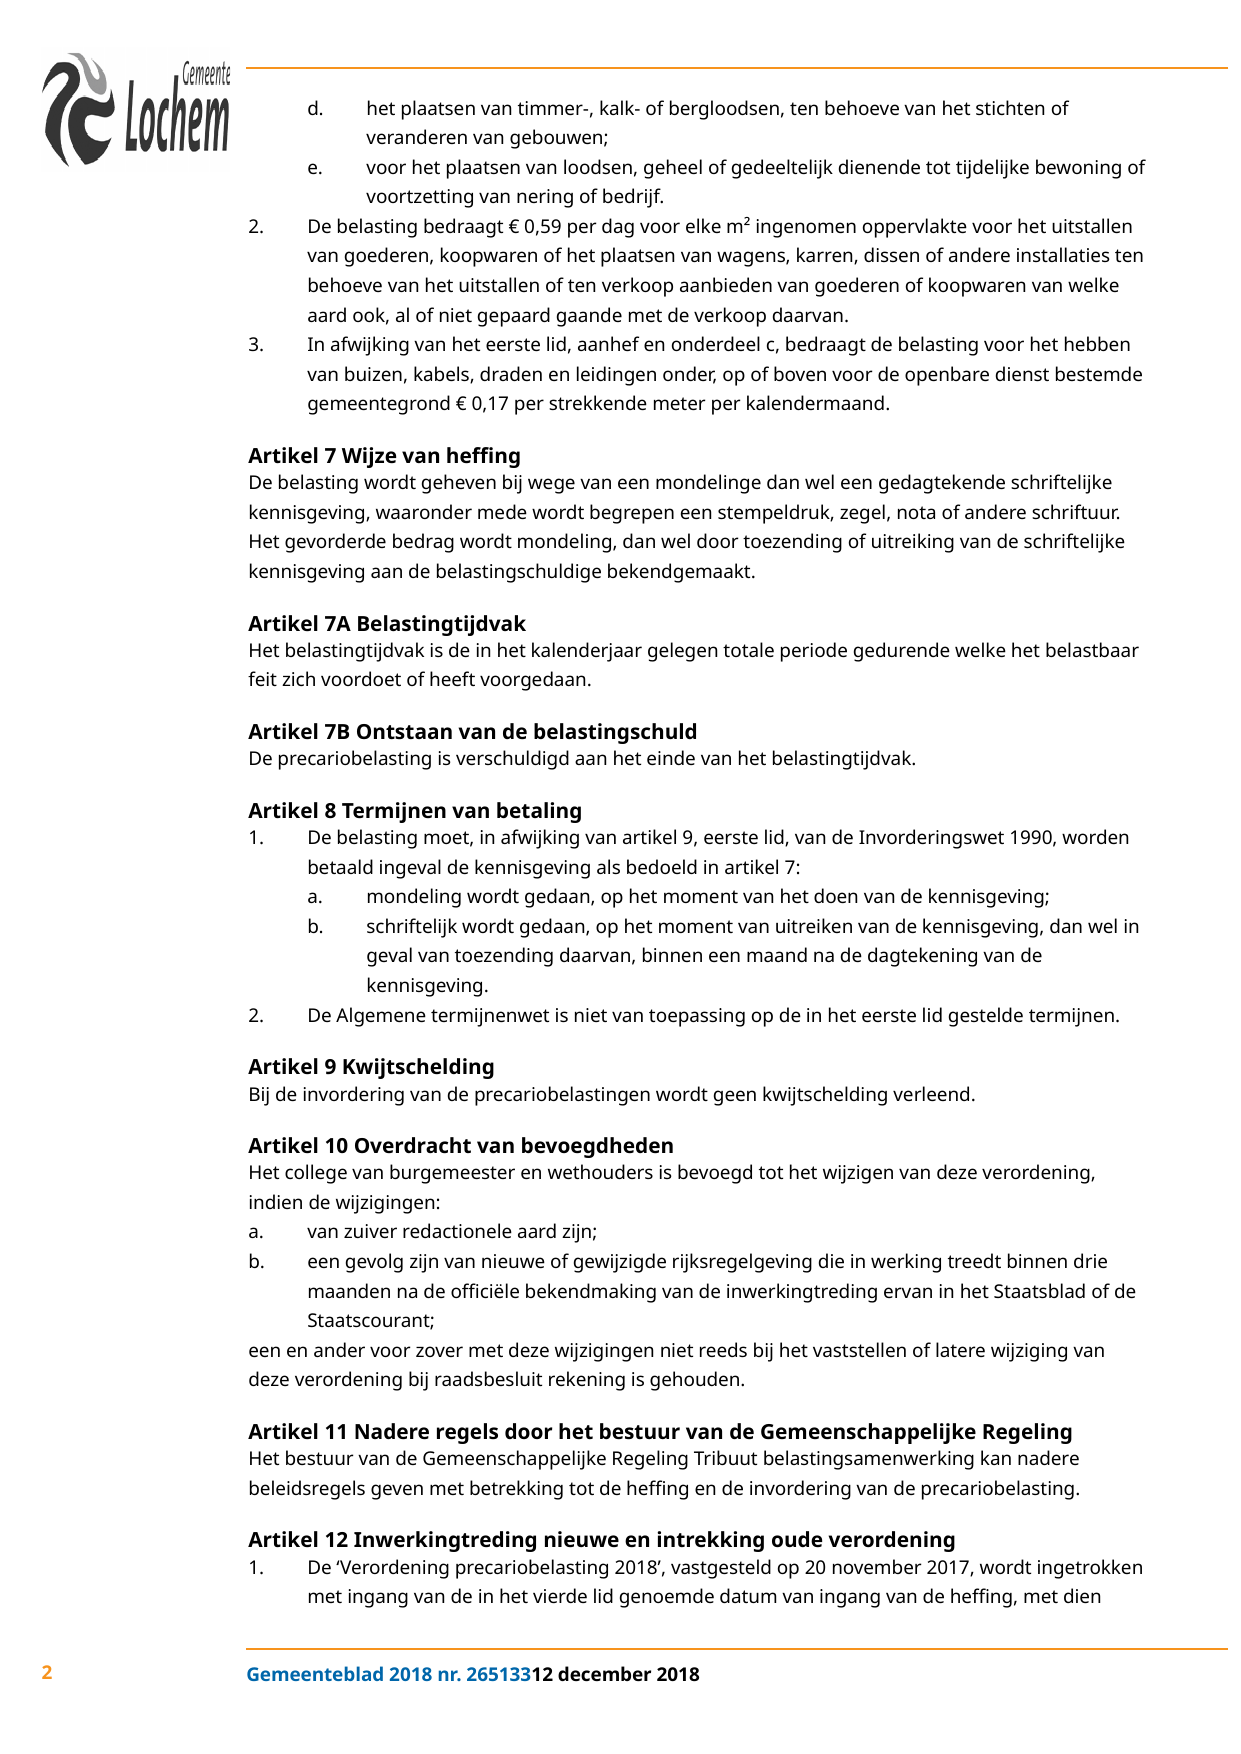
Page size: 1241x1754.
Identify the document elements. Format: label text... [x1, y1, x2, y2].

text Artikel 10 Overdracht van bevoegdheden [248, 1131, 1152, 1159]
text Artikel 7B Ontstaan van de belastingschuld [248, 717, 1152, 746]
list De Algemene termijnenwet is niet van toepassing op de in het eerste lid gestelde termijnen. [248, 1002, 1152, 1028]
text Artikel 7 Wijze van heffing [248, 441, 1152, 469]
text Artikel 7A Belastingtijdvak [248, 609, 1152, 637]
text Het bestuur van de Gemeenschappelijke Regeling Tribuut belastingsamenwerking kan nadere beleidsregels geven met betrekking tot de heffing en de invordering van de precariobelasting. [248, 1446, 1152, 1501]
text Het belastingtijdvak is de in het kalenderjaar gelegen totale periode gedurende welke het belastbaar feit zich voordoet of heeft voorgedaan. [248, 637, 1152, 692]
text een en ander voor zover met deze wijzigingen niet reeds bij het vaststellen of latere wijziging van deze verordening bij raadsbesluit rekening is gehouden. [248, 1337, 1152, 1392]
list In afwijking van het eerste lid, aanhef en onderdeel c, bedraagt de belasting voor het hebben van buizen, kabels, draden en leidingen onder, op of boven voor de openbare dienst bestemde gemeentegrond € 0,17 per strekkende meter per kalendermaand. [248, 331, 1152, 416]
text Artikel 11 Nadere regels door het bestuur van de Gemeenschappelijke Regeling [248, 1417, 1152, 1446]
text Het college van burgemeester en wethouders is bevoegd tot het wijzigen van deze verordening, indien de wijzigingen: [248, 1159, 1152, 1215]
list een gevolg zijn van nieuwe of gewijzigde rijksregelgeving die in werking treedt binnen drie maanden na de officiële bekendmaking van de inwerkingtreding ervan in het Staatsblad of de Staatscourant; [248, 1248, 1152, 1333]
text Artikel 9 Kwijtschelding [248, 1052, 1152, 1081]
list De belasting moet, in afwijking van artikel 9, eerste lid, van de Invorderingswet 1990, worden betaald ingeval de kennisgeving als bedoeld in artikel 7: [248, 824, 1152, 880]
list mondeling wordt gedaan, op het moment van het doen van de kennisgeving; [307, 883, 1152, 909]
list schriftelijk wordt gedaan, op het moment van uitreiken van de kennisgeving, dan wel in geval van toezending daarvan, binnen een maand na de dagtekening van de kennisgeving. [307, 913, 1152, 998]
text Artikel 8 Termijnen van betaling [248, 796, 1152, 824]
list voor het plaatsen van loodsen, geheel of gedeeltelijk dienende tot tijdelijke bewoning of voortzetting van nering of bedrijf. [307, 154, 1152, 209]
list De belasting bedraagt € 0,59 per dag voor elke m² ingenomen oppervlakte voor het uitstallen van goederen, koopwaren of het plaatsen van wagens, karren, dissen of andere installaties ten behoeve van het uitstallen of ten verkoop aanbieden van goederen of koopwaren van welke aard ook, al of niet gepaard gaande met de verkoop daarvan. [248, 213, 1152, 328]
text De belasting wordt geheven bij wege van een mondelinge dan wel een gedagtekende schriftelijke kennisgeving, waaronder mede wordt begrepen een stempeldruk, zegel, nota of andere schriftuur. Het gevorderde bedrag wordt mondeling, dan wel door toezending of uitreiking van de schriftelijke kennisgeving aan de belastingschuldige bekendgemaakt. [248, 469, 1152, 584]
text Bij de invordering van de precariobelastingen wordt geen kwijtschelding verleend. [248, 1081, 1152, 1106]
picture [41, 47, 231, 172]
list van zuiver redactionele aard zijn; [248, 1219, 1152, 1244]
text De precariobelasting is verschuldigd aan het einde van het belastingtijdvak. [248, 746, 1152, 771]
list het plaatsen van timmer-, kalk- of bergloodsen, ten behoeve van het stichten of veranderen van gebouwen; [307, 95, 1152, 150]
list De ‘Verordening precariobelasting 2018’, vastgesteld op 20 november 2017, wordt ingetrokken met ingang van de in het vierde lid genoemde datum van ingang van de heffing, met dien [248, 1554, 1152, 1609]
text Artikel 12 Inwerkingtreding nieuwe en intrekking oude verordening [248, 1526, 1152, 1554]
